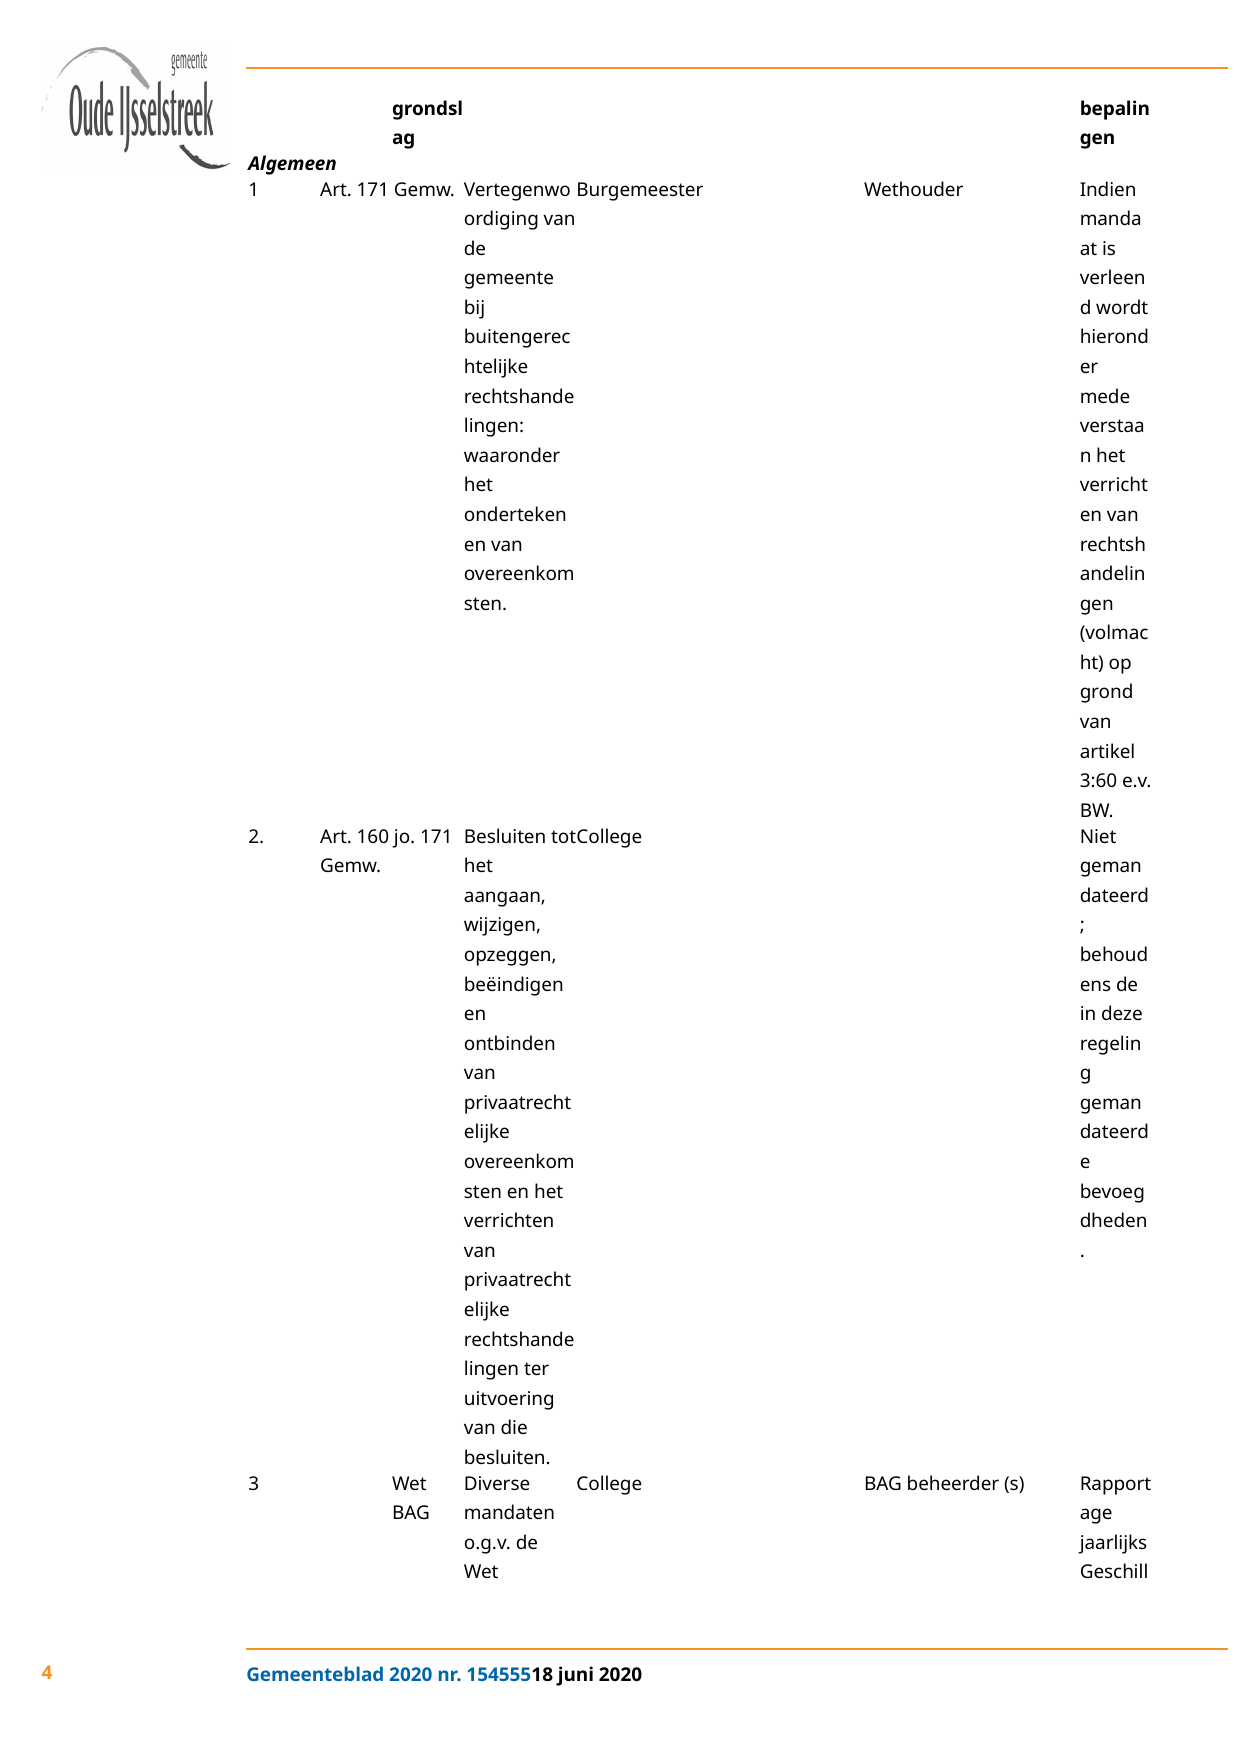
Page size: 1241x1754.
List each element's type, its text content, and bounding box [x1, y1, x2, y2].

table_cell Diverse mandaten o.g.v. de Wet [464, 1470, 576, 1584]
table_cell 1 [248, 176, 320, 823]
table_header [936, 95, 1079, 150]
table_cell Indien mandaat is verleend wordt hieronder mede verstaan het verrichten van rechtshandelingen (volmacht) op grond van artikel 3:60 e.v. BW. [1080, 176, 1152, 823]
table_header bepalingen [1080, 95, 1152, 150]
table_cell 2. [248, 823, 320, 1470]
table_cell Vertegenwoordiging van de gemeente bij buitengerechtelijke rechtshandelingen: waaronder het ondertekenen van overeenkomsten. [464, 176, 576, 823]
table_cell 3 [248, 1470, 392, 1584]
table_cell Art. 160 jo. 171 Gemw. [320, 823, 464, 1470]
table_cell Algemeen [248, 150, 1152, 176]
table_cell Rapportage jaarlijks Geschill [1080, 1470, 1152, 1584]
picture [41, 47, 231, 172]
table_header [248, 95, 392, 150]
table_cell Besluiten tot het aangaan, wijzigen, opzeggen, beëindigen en ontbinden van privaatrechtelijke overeenkomsten en het verrichten van privaatrechtelijke rechtshandelingen ter uitvoering van die besluiten. [464, 823, 576, 1470]
table_header [720, 95, 936, 150]
table_header grondslag [392, 95, 464, 150]
table_cell Art. 171 Gemw. [320, 176, 464, 823]
table_cell Wet BAG [392, 1470, 464, 1584]
table_cell College [576, 823, 864, 1470]
table_cell Burgemeester [576, 176, 864, 823]
table_cell BAG beheerder (s) [864, 1470, 1079, 1584]
table_cell Niet gemandateerd; behoudens de in deze regeling gemandateerde bevoegdheden. [1080, 823, 1152, 1470]
table_cell [864, 823, 1079, 1470]
table_header [464, 95, 720, 150]
table_cell Wethouder [864, 176, 1079, 823]
table_cell College [576, 1470, 864, 1584]
